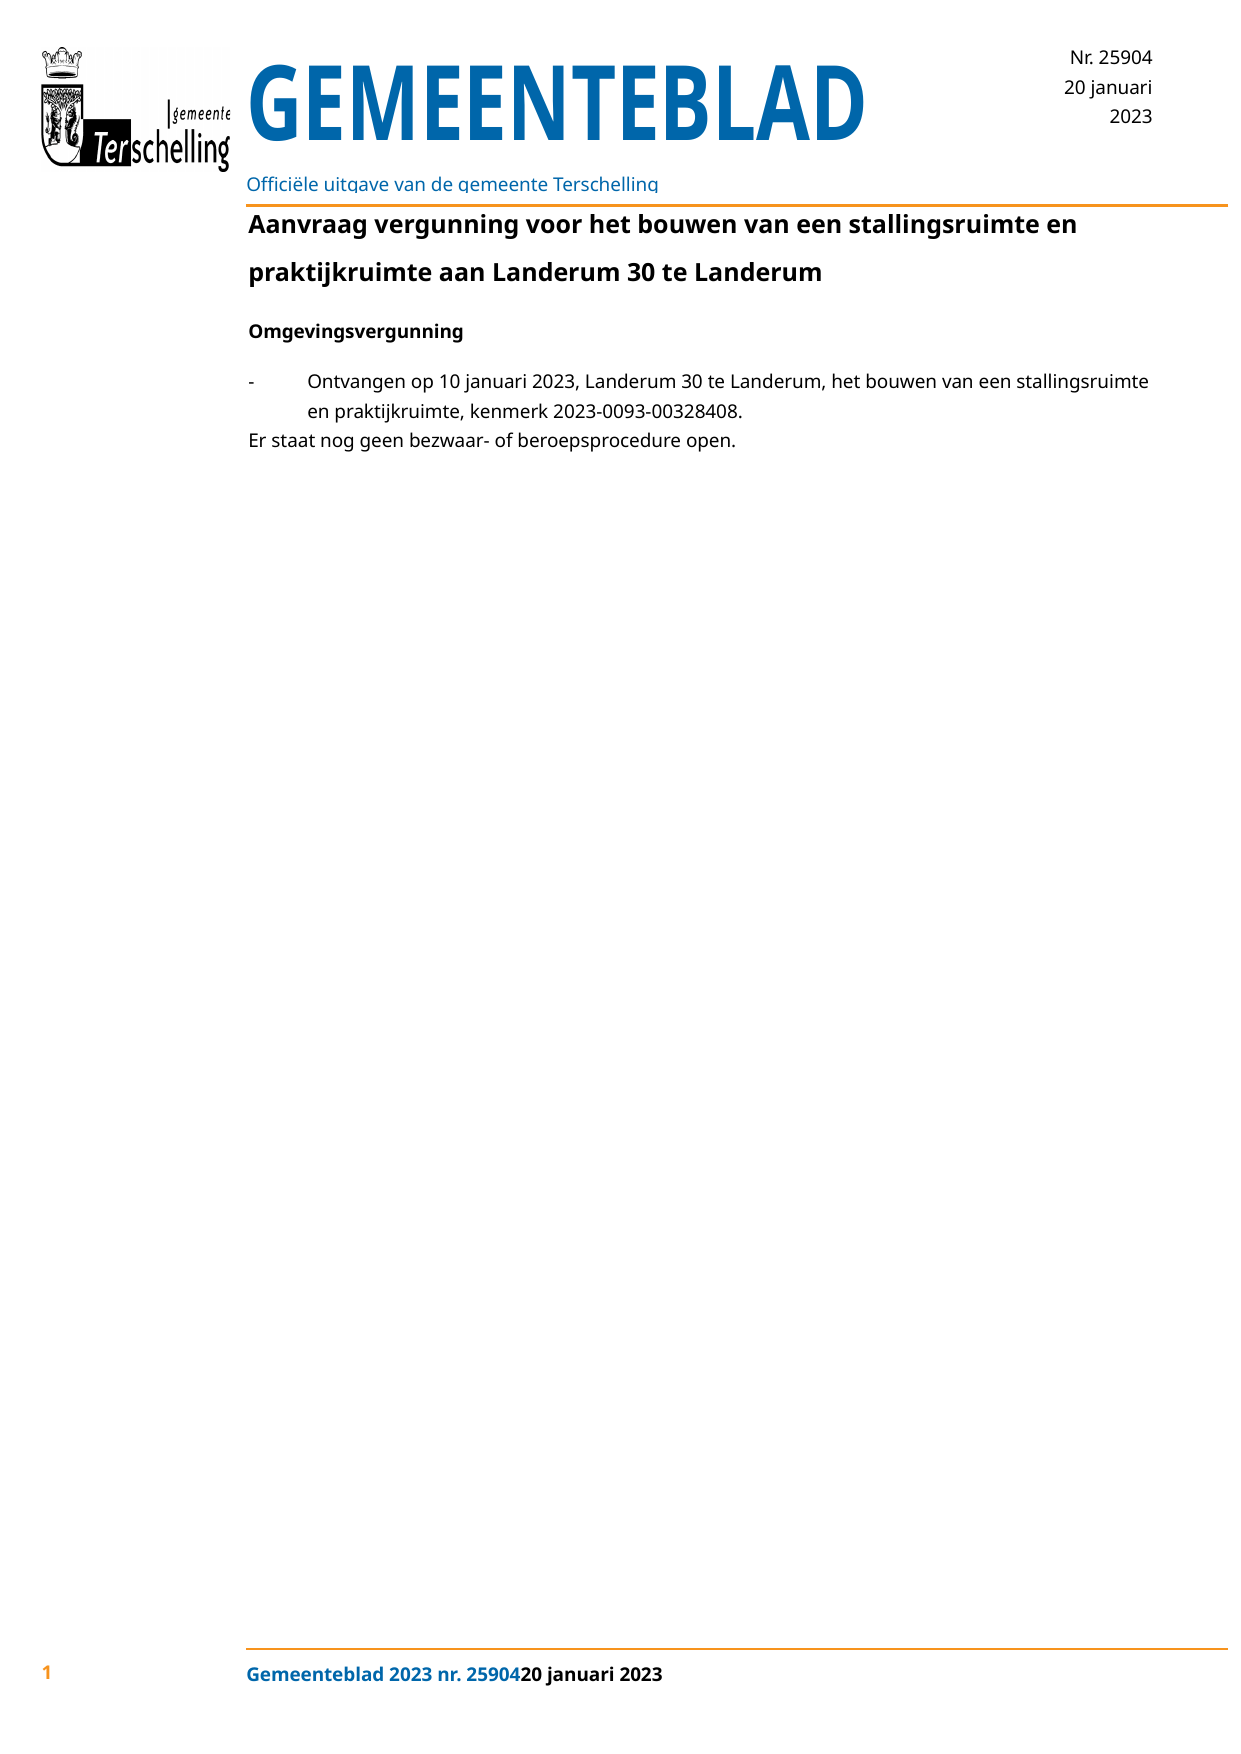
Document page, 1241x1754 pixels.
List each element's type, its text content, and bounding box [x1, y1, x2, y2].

text Omgevingsvergunning [248, 318, 1152, 344]
text Aanvraag vergunning voor het bouwen van een stallingsruimte en praktijkruimte aan Landerum 30 te Landerum [248, 207, 1152, 288]
list Ontvangen op 10 januari 2023, Landerum 30 te Landerum, het bouwen van een stallingsruimte en praktijkruimte, kenmerk 2023-0093-00328408. [248, 368, 1152, 424]
text Er staat nog geen bezwaar- of beroepsprocedure open. [248, 427, 1152, 453]
picture [41, 47, 231, 172]
